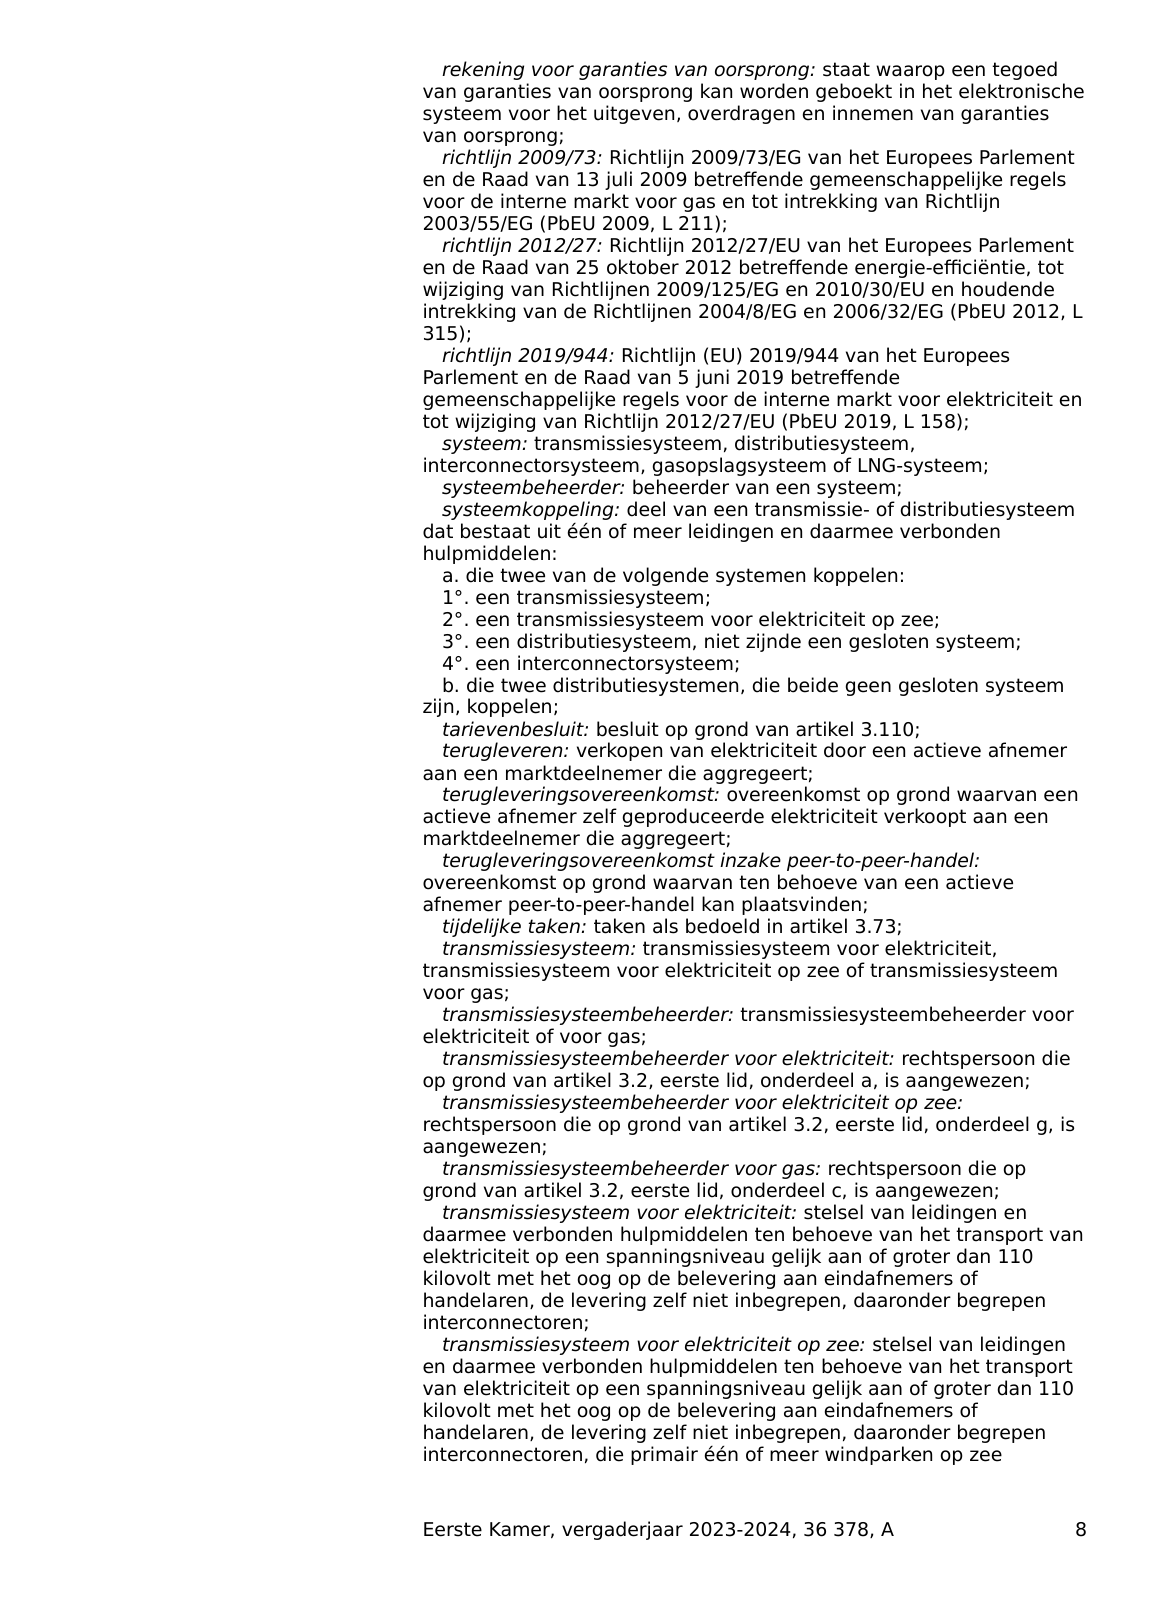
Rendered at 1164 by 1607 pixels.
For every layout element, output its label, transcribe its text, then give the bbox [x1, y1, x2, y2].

text 3°. een distributiesysteem, niet zijnde een gesloten systeem; [422, 631, 1087, 652]
text richtlijn 2019/944: Richtlijn (EU) 2019/944 van het Europees Parlement en de Raad van 5 juni 2019 betreffende gemeenschappelijke regels voor de interne markt voor elektriciteit en tot wijziging van Richtlijn 2012/27/EU (PbEU 2019, L 158); [422, 345, 1087, 433]
text transmissiesysteembeheerder voor elektriciteit: rechtspersoon die op grond van artikel 3.2, eerste lid, onderdeel a, is aangewezen; [422, 1048, 1087, 1092]
text systeem: transmissiesysteem, distributiesysteem, interconnectorsysteem, gasopslagsysteem of LNG-systeem; [422, 433, 1087, 477]
text 1°. een transmissiesysteem; [422, 587, 1087, 608]
text systeemkoppeling: deel van een transmissie- of distributiesysteem dat bestaat uit één of meer leidingen en daarmee verbonden hulpmiddelen: [422, 499, 1087, 564]
text 2°. een transmissiesysteem voor elektriciteit op zee; [422, 608, 1087, 631]
text transmissiesysteem voor elektriciteit op zee: stelsel van leidingen en daarmee verbonden hulpmiddelen ten behoeve van het transport van elektriciteit op een spanningsniveau gelijk aan of groter dan 110 kilovolt met het oog op de belevering aan eindafnemers of handelaren, de levering zelf niet inbegrepen, daaronder begrepen interconnectoren, die primair één of meer windparken op zee [422, 1334, 1087, 1466]
text transmissiesysteembeheerder: transmissiesysteembeheerder voor elektriciteit of voor gas; [422, 1004, 1087, 1048]
text transmissiesysteem: transmissiesysteem voor elektriciteit, transmissiesysteem voor elektriciteit op zee of transmissiesysteem voor gas; [422, 938, 1087, 1004]
text tarievenbesluit: besluit op grond van artikel 3.110; [422, 718, 1087, 740]
text terugleveren: verkopen van elektriciteit door een actieve afnemer aan een marktdeelnemer die aggregeert; [422, 740, 1087, 784]
text richtlijn 2009/73: Richtlijn 2009/73/EG van het Europees Parlement en de Raad van 13 juli 2009 betreffende gemeenschappelijke regels voor de interne markt voor gas en tot intrekking van Richtlijn 2003/55/EG (PbEU 2009, L 211); [422, 147, 1087, 235]
text richtlijn 2012/27: Richtlijn 2012/27/EU van het Europees Parlement en de Raad van 25 oktober 2012 betreffende energie-efficiëntie, tot wijziging van Richtlijnen 2009/125/EG en 2010/30/EU en houdende intrekking van de Richtlijnen 2004/8/EG en 2006/32/EG (PbEU 2012, L 315); [422, 235, 1087, 345]
text rekening voor garanties van oorsprong: staat waarop een tegoed van garanties van oorsprong kan worden geboekt in het elektronische systeem voor het uitgeven, overdragen en innemen van garanties van oorsprong; [422, 59, 1087, 147]
text 4°. een interconnectorsysteem; [422, 652, 1087, 674]
text terugleveringsovereenkomst inzake peer-to-peer-handel: overeenkomst op grond waarvan ten behoeve van een actieve afnemer peer-to-peer-handel kan plaatsvinden; [422, 850, 1087, 916]
text transmissiesysteembeheerder voor gas: rechtspersoon die op grond van artikel 3.2, eerste lid, onderdeel c, is aangewezen; [422, 1158, 1087, 1202]
text tijdelijke taken: taken als bedoeld in artikel 3.73; [422, 916, 1087, 938]
text a. die twee van de volgende systemen koppelen: [422, 564, 1087, 587]
text terugleveringsovereenkomst: overeenkomst op grond waarvan een actieve afnemer zelf geproduceerde elektriciteit verkoopt aan een marktdeelnemer die aggregeert; [422, 784, 1087, 850]
text b. die twee distributiesystemen, die beide geen gesloten systeem zijn, koppelen; [422, 674, 1087, 718]
text transmissiesysteem voor elektriciteit: stelsel van leidingen en daarmee verbonden hulpmiddelen ten behoeve van het transport van elektriciteit op een spanningsniveau gelijk aan of groter dan 110 kilovolt met het oog op de belevering aan eindafnemers of handelaren, de levering zelf niet inbegrepen, daaronder begrepen interconnectoren; [422, 1202, 1087, 1334]
text transmissiesysteembeheerder voor elektriciteit op zee: rechtspersoon die op grond van artikel 3.2, eerste lid, onderdeel g, is aangewezen; [422, 1092, 1087, 1158]
text systeembeheerder: beheerder van een systeem; [422, 477, 1087, 499]
